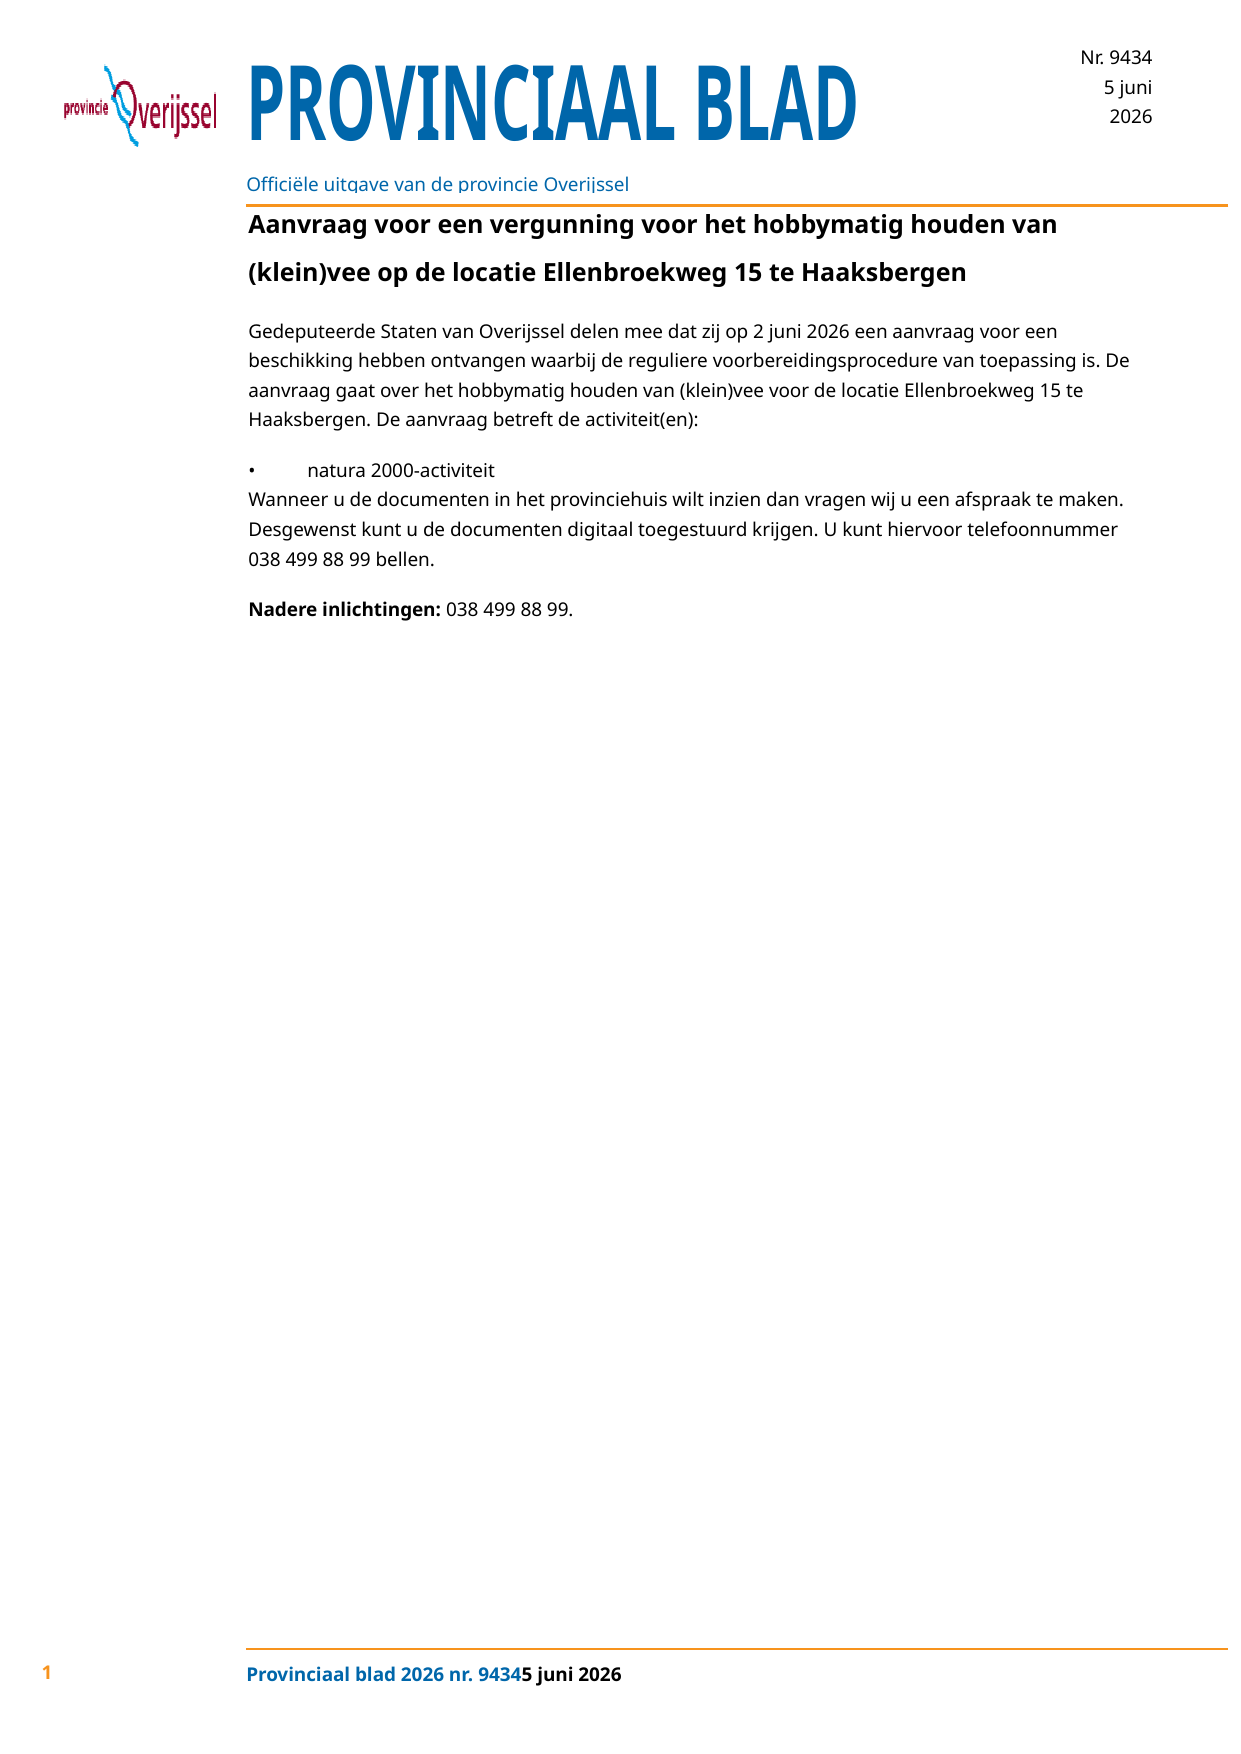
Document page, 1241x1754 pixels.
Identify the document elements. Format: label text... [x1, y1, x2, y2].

text Nadere inlichtingen: 038 499 88 99. [248, 596, 1152, 622]
text Gedeputeerde Staten van Overijssel delen mee dat zij op 2 juni 2026 een aanvraag voor een beschikking hebben ontvangen waarbij de reguliere voorbereidingsprocedure van toepassing is. De aanvraag gaat over het hobbymatig houden van (klein)vee voor de locatie Ellenbroekweg 15 te Haaksbergen. De aanvraag betreft de activiteit(en): [248, 318, 1152, 432]
text Wanneer u de documenten in het provinciehuis wilt inzien dan vragen wij u een afspraak te maken. Desgewenst kunt u de documenten digitaal toegestuurd krijgen. U kunt hiervoor telefoonnummer 038 499 88 99 bellen. [248, 487, 1152, 572]
text Aanvraag voor een vergunning voor het hobbymatig houden van (klein)vee op de locatie Ellenbroekweg 15 te Haaksbergen [248, 207, 1152, 288]
list natura 2000-activiteit [248, 457, 1152, 483]
picture [41, 47, 231, 172]
